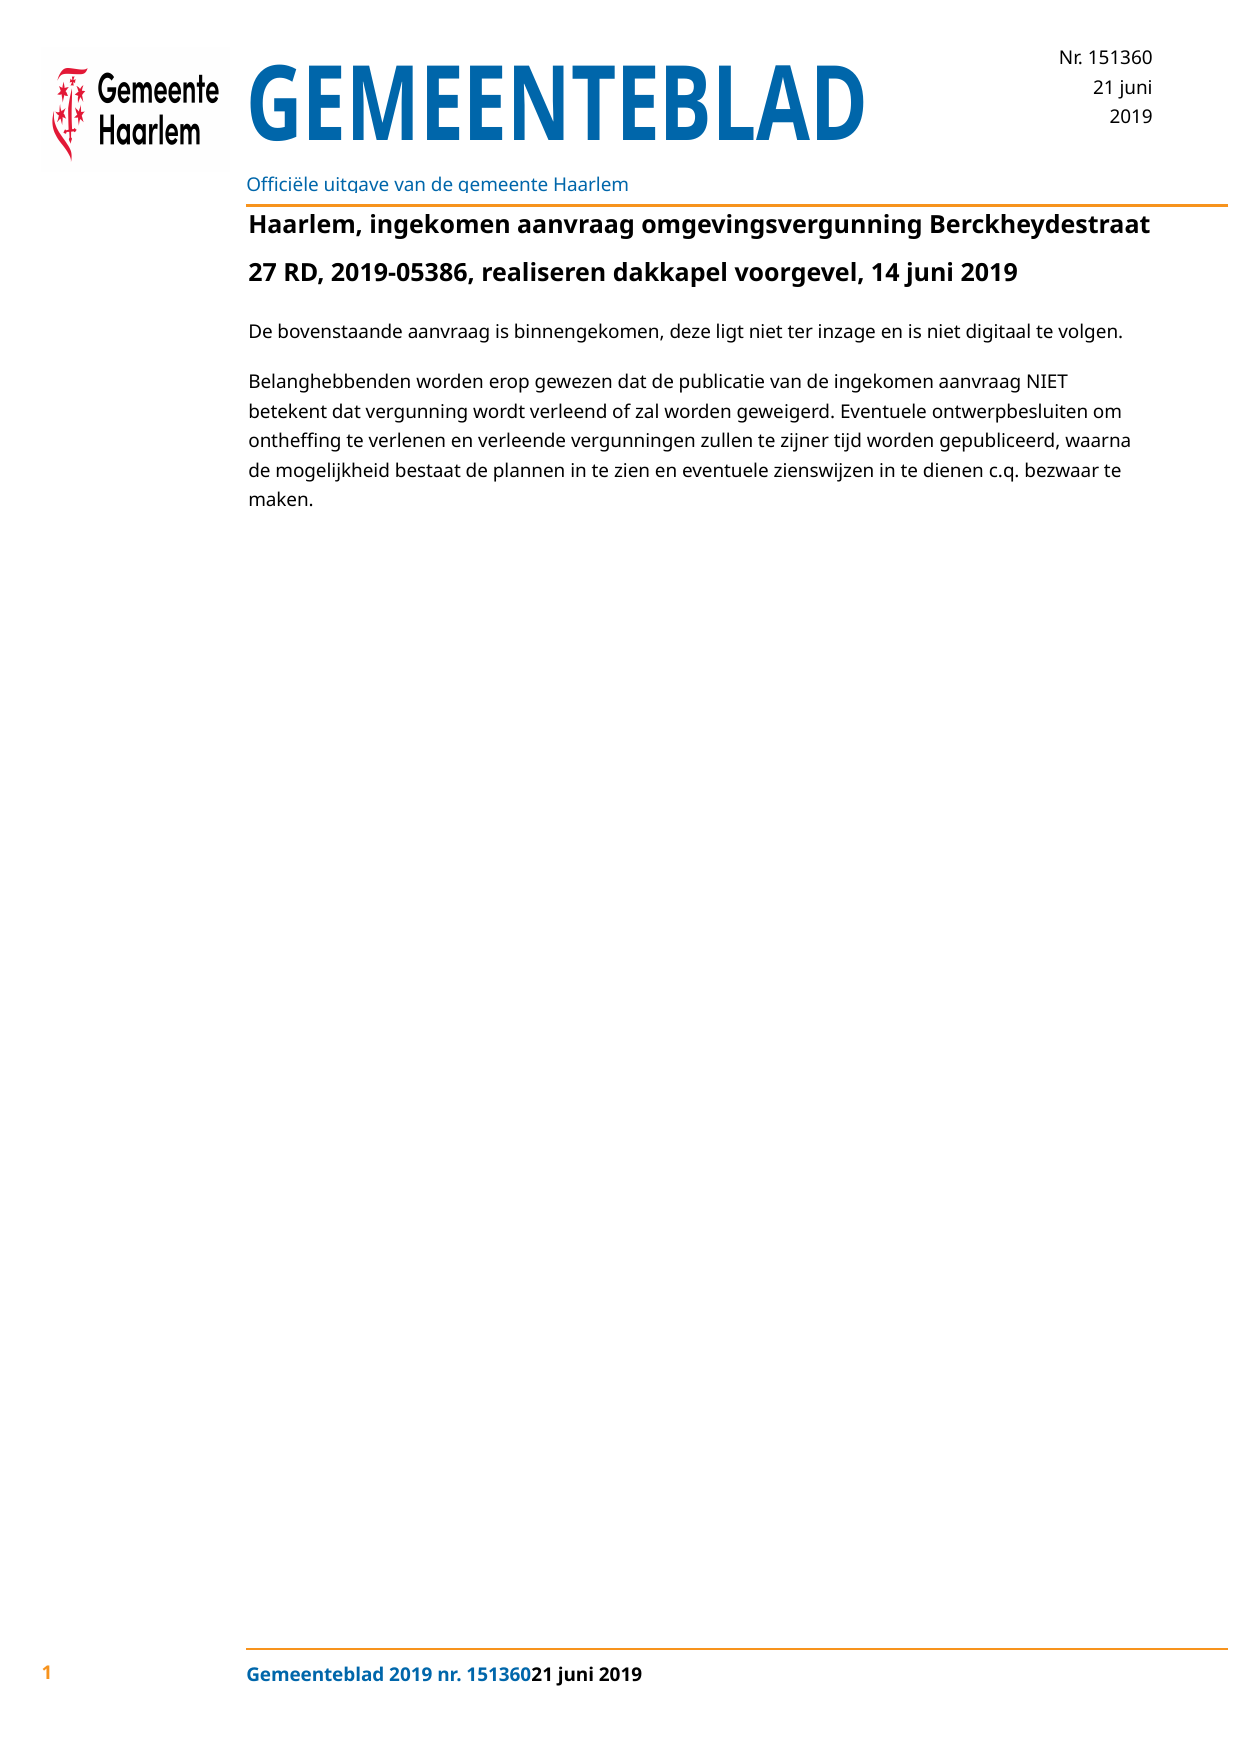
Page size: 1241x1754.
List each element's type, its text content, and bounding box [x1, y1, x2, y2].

picture [41, 47, 231, 172]
text De bovenstaande aanvraag is binnengekomen, deze ligt niet ter inzage en is niet digitaal te volgen. [248, 318, 1152, 344]
text Belanghebbenden worden erop gewezen dat de publicatie van de ingekomen aanvraag NIET betekent dat vergunning wordt verleend of zal worden geweigerd. Eventuele ontwerpbesluiten om ontheffing te verlenen en verleende vergunningen zullen te zijner tijd worden gepubliceerd, waarna de mogelijkheid bestaat de plannen in te zien en eventuele zienswijzen in te dienen c.q. bezwaar te maken. [248, 368, 1152, 512]
text Haarlem, ingekomen aanvraag omgevingsvergunning Berckheydestraat 27 RD, 2019-05386, realiseren dakkapel voorgevel, 14 juni 2019 [248, 207, 1152, 288]
